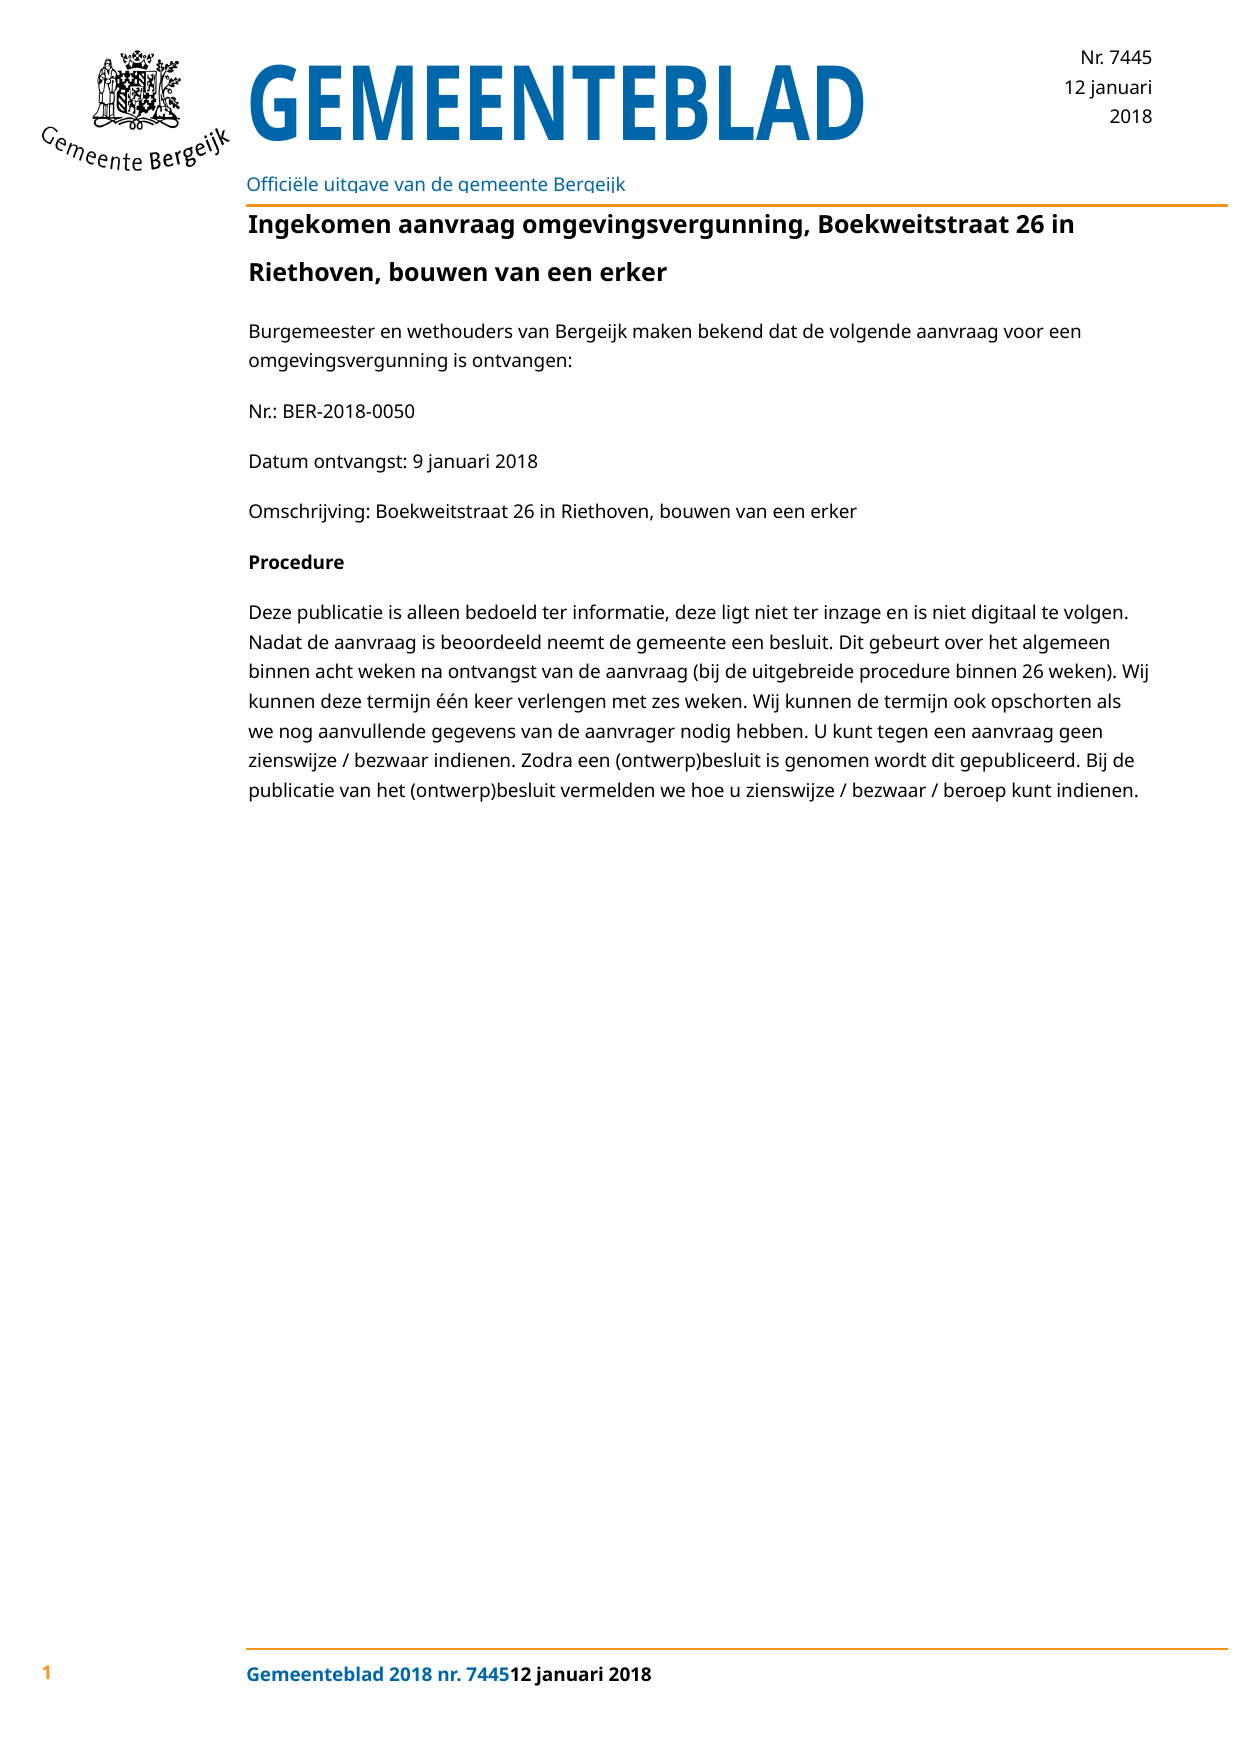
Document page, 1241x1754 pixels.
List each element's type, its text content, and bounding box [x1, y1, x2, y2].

text Burgemeester en wethouders van Bergeijk maken bekend dat de volgende aanvraag voor een omgevingsvergunning is ontvangen: [248, 318, 1152, 373]
text Ingekomen aanvraag omgevingsvergunning, Boekweitstraat 26 in Riethoven, bouwen van een erker [248, 207, 1152, 288]
text Omschrijving: Boekweitstraat 26 in Riethoven, bouwen van een erker [248, 499, 1152, 524]
text Deze publicatie is alleen bedoeld ter informatie, deze ligt niet ter inzage en is niet digitaal te volgen. Nadat de aanvraag is beoordeeld neemt de gemeente een besluit. Dit gebeurt over het algemeen binnen acht weken na ontvangst van de aanvraag (bij de uitgebreide procedure binnen 26 weken). Wij kunnen deze termijn één keer verlengen met zes weken. Wij kunnen de termijn ook opschorten als we nog aanvullende gegevens van de aanvrager nodig hebben. U kunt tegen een aanvraag geen zienswijze / bezwaar indienen. Zodra een (ontwerp)besluit is genomen wordt dit gepubliceerd. Bij de publicatie van het (ontwerp)besluit vermelden we hoe u zienswijze / bezwaar / beroep kunt indienen. [248, 599, 1152, 803]
text Nr.: BER-2018-0050 [248, 398, 1152, 424]
text Datum ontvangst: 9 januari 2018 [248, 448, 1152, 474]
picture [41, 47, 231, 172]
text Procedure [248, 549, 1152, 575]
